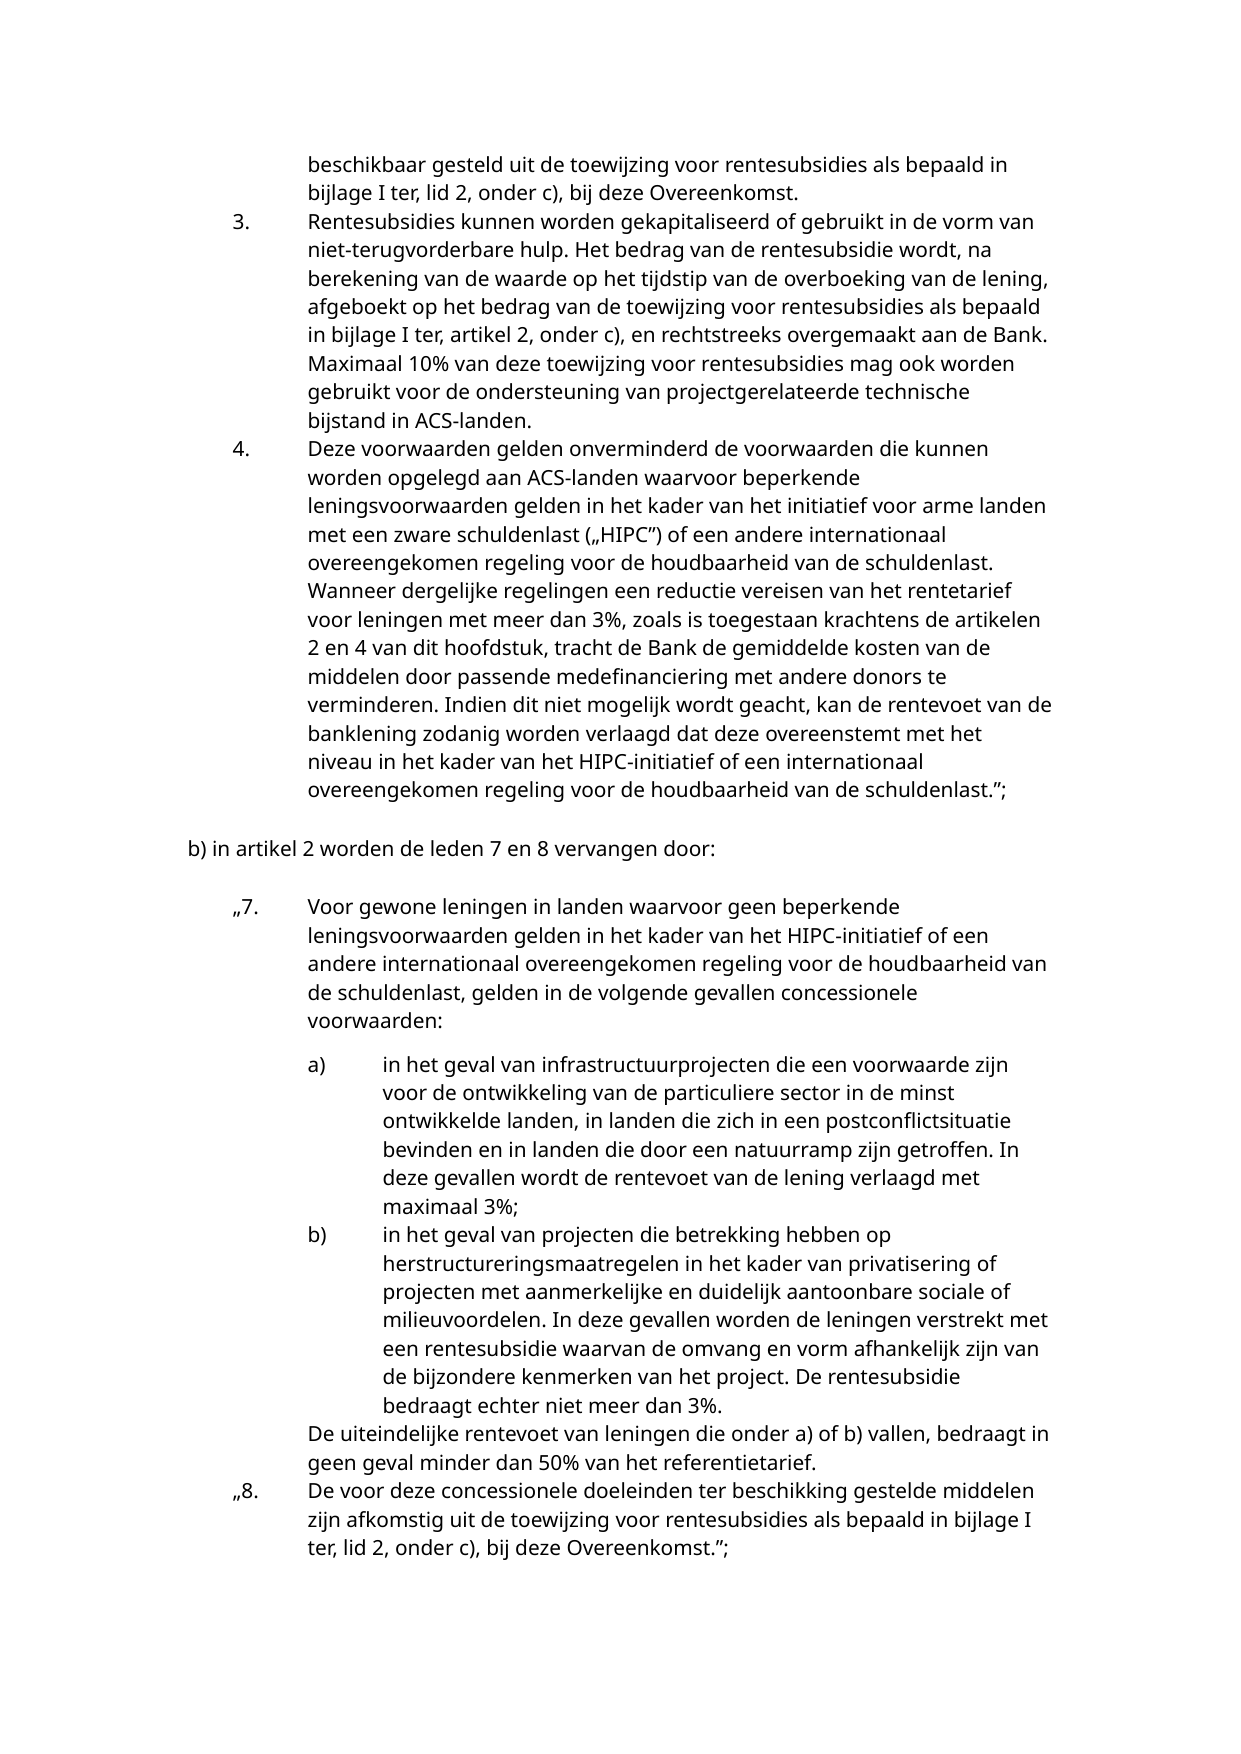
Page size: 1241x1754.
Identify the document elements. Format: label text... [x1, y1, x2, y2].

list in het geval van projecten die betrekking hebben op herstructureringsmaatregelen in het kader van privatisering of projecten met aanmerkelijke en duidelijk aantoonbare sociale of milieuvoordelen. In deze gevallen worden de leningen verstrekt met een rentesubsidie waarvan de omvang en vorm afhankelijk zijn van de bijzondere kenmerken van het project. De rentesubsidie bedraagt echter niet meer dan 3%. [307, 1220, 1053, 1419]
list De uiteindelijke rentevoet van leningen die onder a) of b) vallen, bedraagt in geen geval minder dan 50% van het referentietarief. [232, 1419, 1053, 1476]
list Deze voorwaarden gelden onverminderd de voorwaarden die kunnen worden opgelegd aan ACS-landen waarvoor beperkende leningsvoorwaarden gelden in het kader van het initiatief voor arme landen met een zware schuldenlast („HIPC”) of een andere internationaal overeengekomen regeling voor de houdbaarheid van de schuldenlast. Wanneer dergelijke regelingen een reductie vereisen van het rentetarief voor leningen met meer dan 3%, zoals is toegestaan krachtens de artikelen 2 en 4 van dit hoofdstuk, tracht de Bank de gemiddelde kosten van de middelen door passende medefinanciering met andere donors te verminderen. Indien dit niet mogelijk wordt geacht, kan de rentevoet van de banklening zodanig worden verlaagd dat deze overeenstemt met het niveau in het kader van het HIPC-initiatief of een internationaal overeengekomen regeling voor de houdbaarheid van de schuldenlast.”; [232, 434, 1053, 804]
list Rentesubsidies kunnen worden gekapitaliseerd of gebruikt in de vorm van niet-terugvorderbare hulp. Het bedrag van de rentesubsidie wordt, na berekening van de waarde op het tijdstip van de overboeking van de lening, afgeboekt op het bedrag van de toewijzing voor rentesubsidies als bepaald in bijlage I ter, artikel 2, onder c), en rechtstreeks overgemaakt aan de Bank. Maximaal 10% van deze toewijzing voor rentesubsidies mag ook worden gebruikt voor de ondersteuning van projectgerelateerde technische bijstand in ACS-landen. [232, 207, 1053, 434]
list De voor deze concessionele doeleinden ter beschikking gestelde middelen zijn afkomstig uit de toewijzing voor rentesubsidies als bepaald in bijlage I ter, lid 2, onder c), bij deze Overeenkomst.”; [232, 1476, 1053, 1562]
list Voor gewone leningen in landen waarvoor geen beperkende leningsvoorwaarden gelden in het kader van het HIPC-initiatief of een andere internationaal overeengekomen regeling voor de houdbaarheid van de schuldenlast, gelden in de volgende gevallen concessionele voorwaarden: [232, 892, 1053, 1035]
list in het geval van infrastructuurprojecten die een voorwaarde zijn voor de ontwikkeling van de particuliere sector in de minst ontwikkelde landen, in landen die zich in een postconflictsituatie bevinden en in landen die door een natuurramp zijn getroffen. In deze gevallen wordt de rentevoet van de lening verlaagd met maximaal 3%; [307, 1050, 1053, 1220]
list beschikbaar gesteld uit de toewijzing voor rentesubsidies als bepaald in bijlage I ter, lid 2, onder c), bij deze Overeenkomst. [232, 150, 1053, 207]
text b) in artikel 2 worden de leden 7 en 8 vervangen door: [187, 834, 1053, 862]
